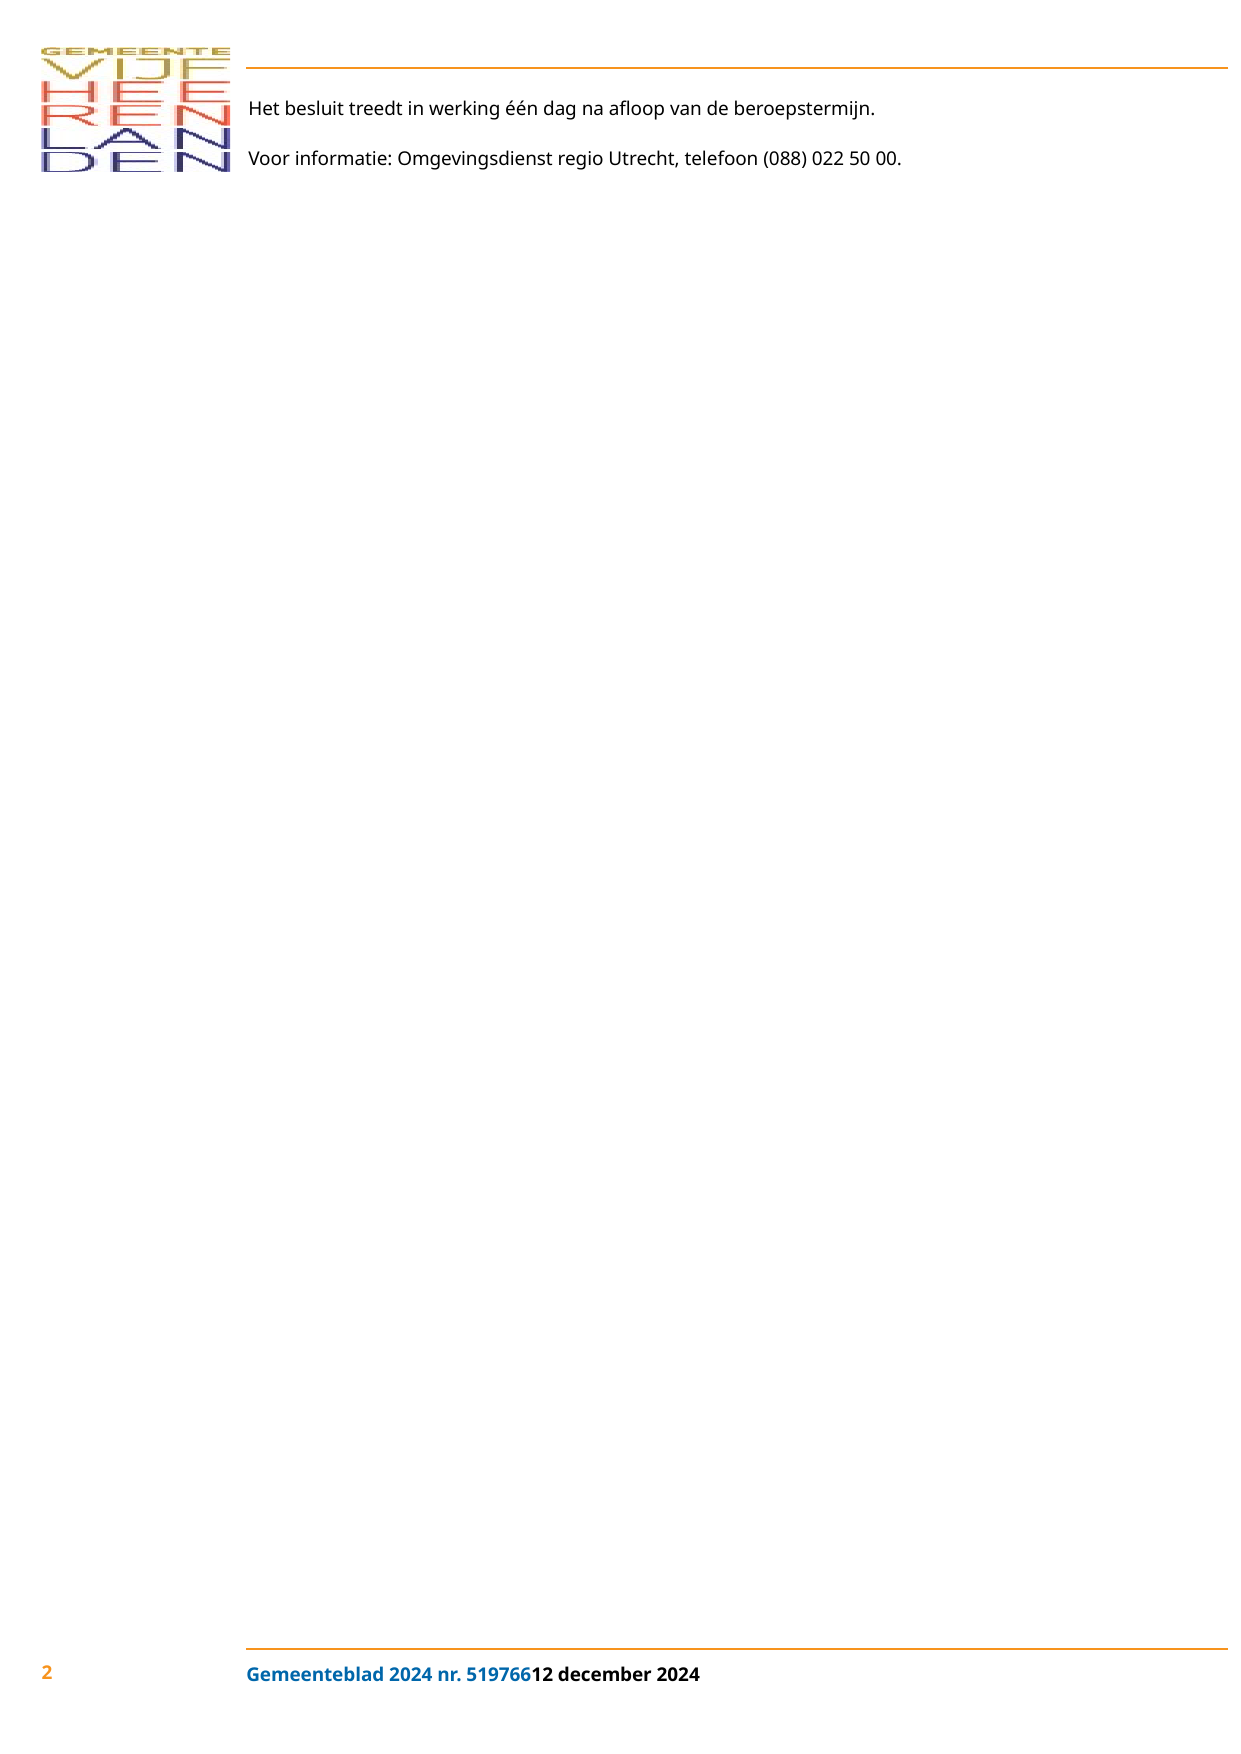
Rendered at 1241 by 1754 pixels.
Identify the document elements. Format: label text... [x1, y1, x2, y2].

text Het besluit treedt in werking één dag na afloop van de beroepstermijn. [248, 95, 1152, 121]
text Voor informatie: Omgevingsdienst regio Utrecht, telefoon (088) 022 50 00. [248, 145, 1152, 171]
picture [41, 47, 231, 172]
